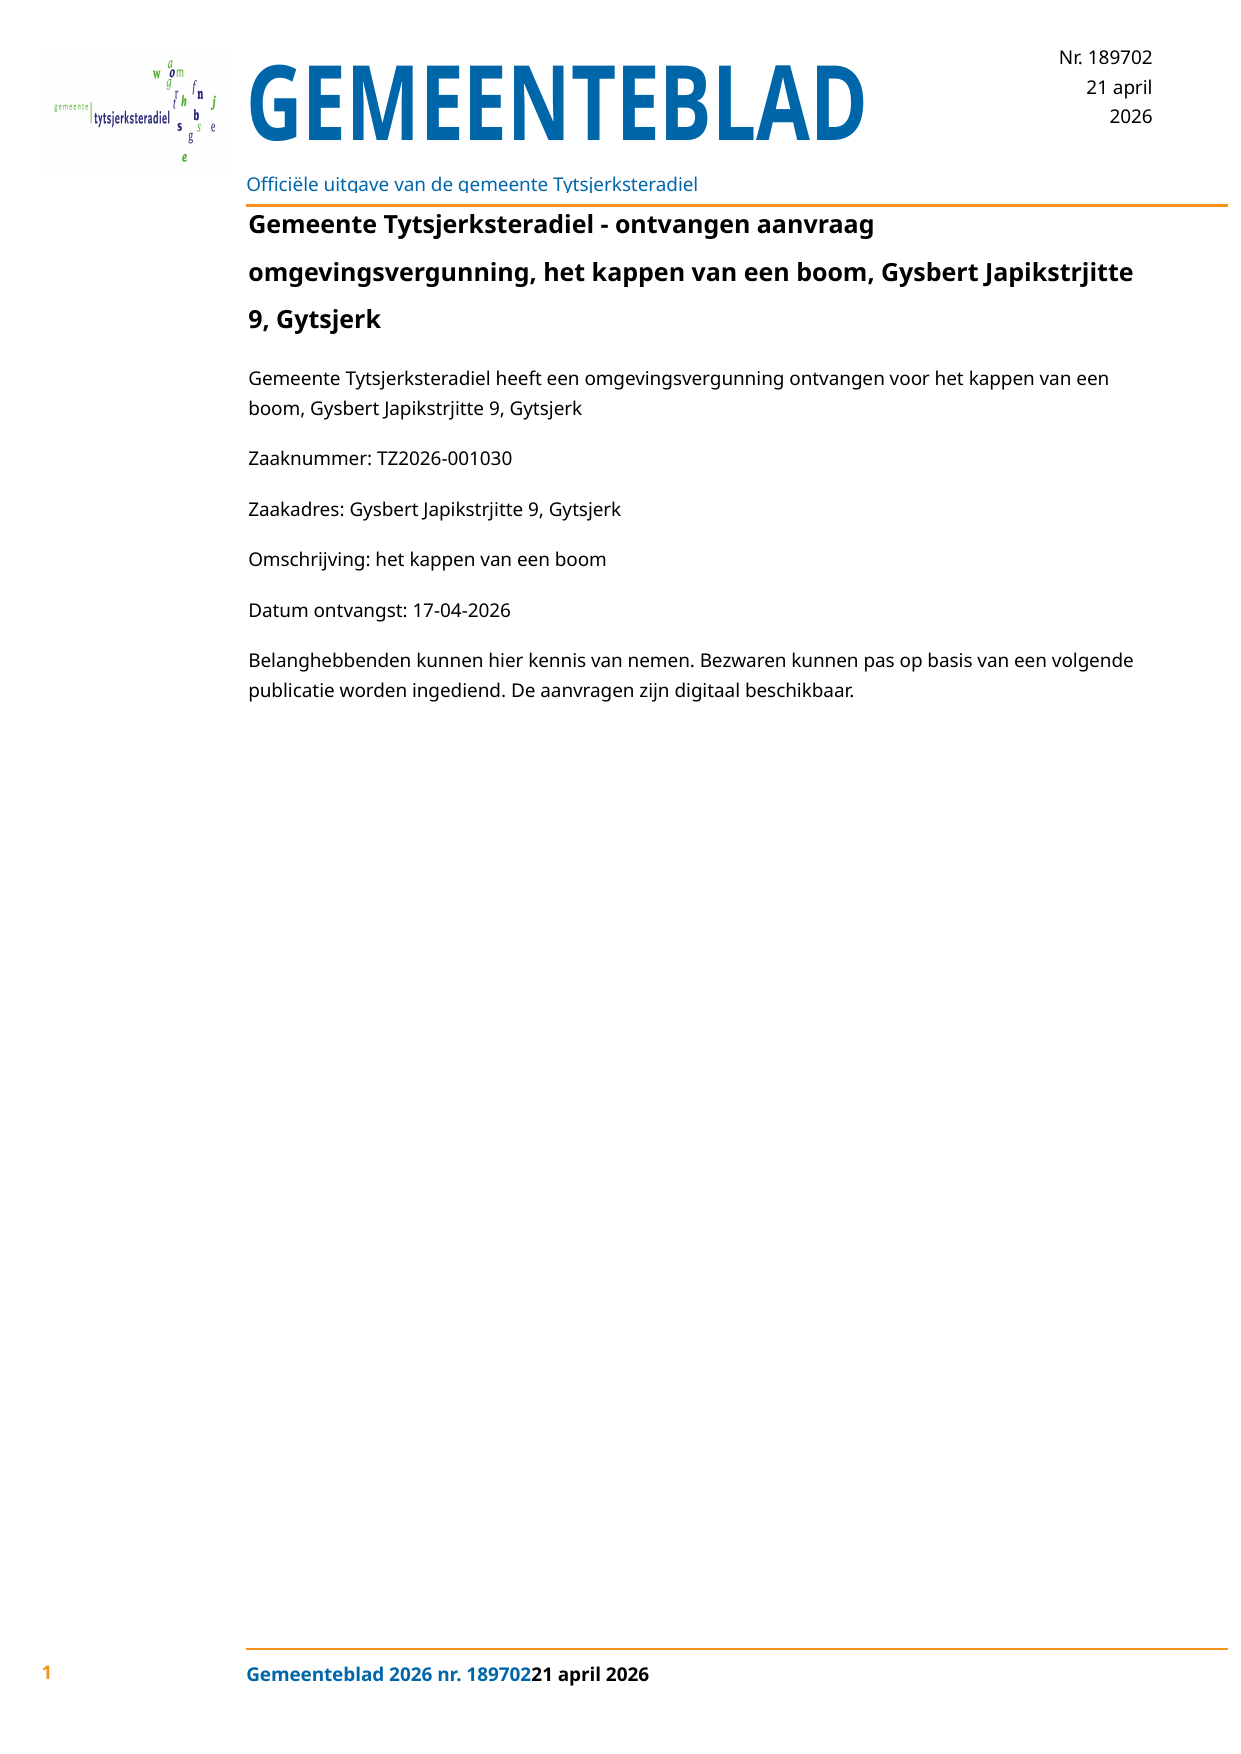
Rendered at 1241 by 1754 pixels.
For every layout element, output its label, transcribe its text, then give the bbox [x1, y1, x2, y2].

text Gemeente Tytsjerksteradiel heeft een omgevingsvergunning ontvangen voor het kappen van een boom, Gysbert Japikstrjitte 9, Gytsjerk [248, 366, 1152, 421]
picture [41, 47, 231, 172]
text Omschrijving: het kappen van een boom [248, 546, 1152, 572]
text Belanghebbenden kunnen hier kennis van nemen. Bezwaren kunnen pas op basis van een volgende publicatie worden ingediend. De aanvragen zijn digitaal beschikbaar. [248, 647, 1152, 702]
text Zaaknummer: TZ2026-001030 [248, 446, 1152, 471]
text Zaakadres: Gysbert Japikstrjitte 9, Gytsjerk [248, 496, 1152, 522]
text Datum ontvangst: 17-04-2026 [248, 597, 1152, 622]
text Gemeente Tytsjerksteradiel - ontvangen aanvraag omgevingsvergunning, het kappen van een boom, Gysbert Japikstrjitte 9, Gytsjerk [248, 207, 1152, 336]
